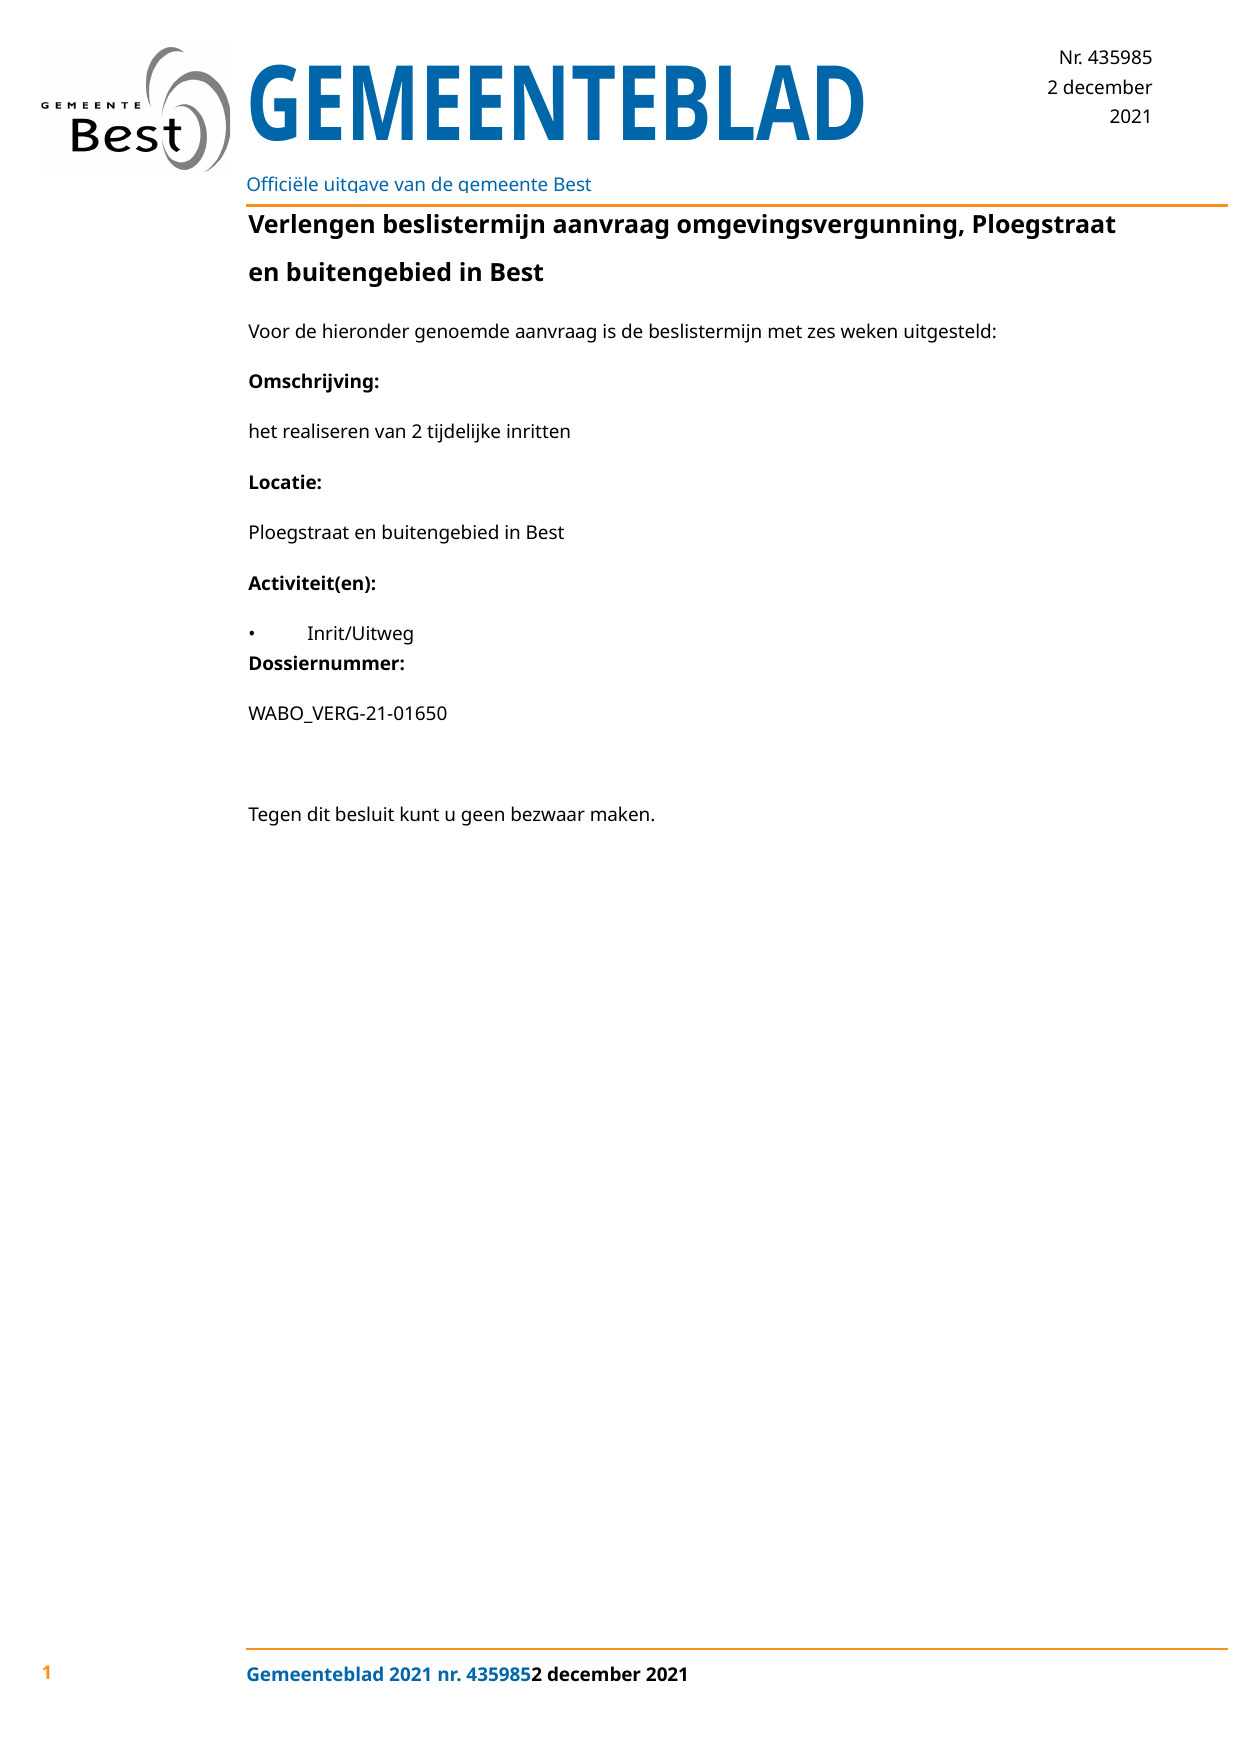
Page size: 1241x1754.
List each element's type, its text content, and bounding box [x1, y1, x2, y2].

picture [41, 47, 231, 172]
text Omschrijving: [248, 368, 1152, 394]
text Locatie: [248, 469, 1152, 495]
text Voor de hieronder genoemde aanvraag is de beslistermijn met zes weken uitgesteld: [248, 318, 1152, 344]
text Verlengen beslistermijn aanvraag omgevingsvergunning, Ploegstraat en buitengebied in Best [248, 207, 1152, 288]
text Activiteit(en): [248, 570, 1152, 596]
text het realiseren van 2 tijdelijke inritten [248, 419, 1152, 444]
list Inrit/Uitweg [248, 620, 1152, 646]
text Ploegstraat en buitengebied in Best [248, 519, 1152, 545]
text Tegen dit besluit kunt u geen bezwaar maken. [248, 801, 1152, 827]
text WABO_VERG-21-01650 [248, 700, 1152, 726]
text Dossiernummer: [248, 650, 1152, 676]
